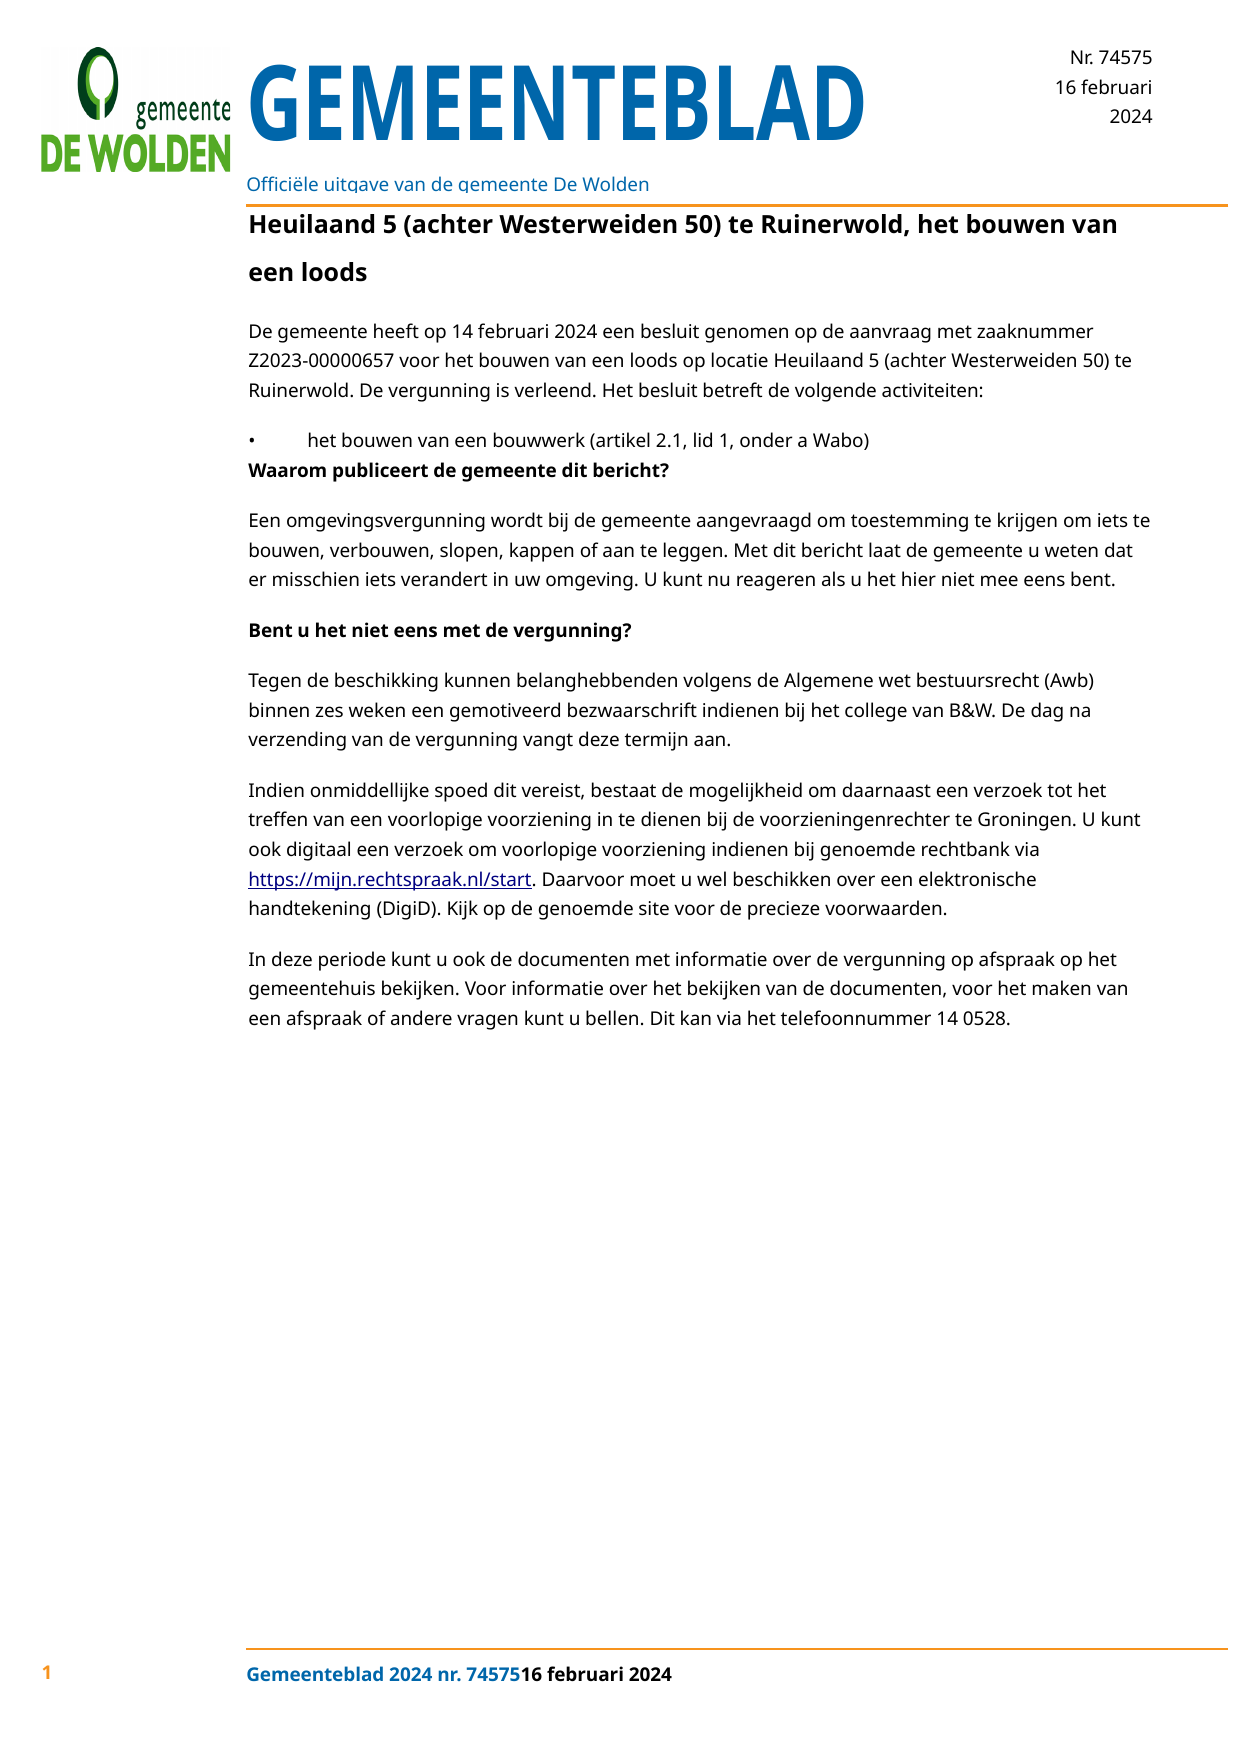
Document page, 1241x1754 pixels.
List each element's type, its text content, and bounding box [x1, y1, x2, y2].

picture [41, 47, 231, 172]
text Bent u het niet eens met de vergunning? [248, 617, 1152, 643]
text Heuilaand 5 (achter Westerweiden 50) te Ruinerwold, het bouwen van een loods [248, 207, 1152, 288]
text In deze periode kunt u ook de documenten met informatie over de vergunning op afspraak op het gemeentehuis bekijken. Voor informatie over het bekijken van de documenten, voor het maken van een afspraak of andere vragen kunt u bellen. Dit kan via het telefoonnummer 14 0528. [248, 946, 1152, 1031]
text Waarom publiceert de gemeente dit bericht? [248, 457, 1152, 483]
text Tegen de beschikking kunnen belanghebbenden volgens de Algemene wet bestuursrecht (Awb) binnen zes weken een gemotiveerd bezwaarschrift indienen bij het college van B&W. De dag na verzending van de vergunning vangt deze termijn aan. [248, 667, 1152, 752]
text Indien onmiddellijke spoed dit vereist, bestaat de mogelijkheid om daarnaast een verzoek tot het treffen van een voorlopige voorziening in te dienen bij de voorzieningenrechter te Groningen. U kunt ook digitaal een verzoek om voorlopige voorziening indienen bij genoemde rechtbank via https://mijn.rechtspraak.nl/start. Daarvoor moet u wel beschikken over een elektronische handtekening (DigiD). Kijk op de genoemde site voor de precieze voorwaarden. [248, 777, 1152, 921]
text Een omgevingsvergunning wordt bij de gemeente aangevraagd om toestemming te krijgen om iets te bouwen, verbouwen, slopen, kappen of aan te leggen. Met dit bericht laat de gemeente u weten dat er misschien iets verandert in uw omgeving. U kunt nu reageren als u het hier niet mee eens bent. [248, 507, 1152, 592]
list het bouwen van een bouwwerk (artikel 2.1, lid 1, onder a Wabo) [248, 427, 1152, 453]
text De gemeente heeft op 14 februari 2024 een besluit genomen op de aanvraag met zaaknummer Z2023-00000657 voor het bouwen van een loods op locatie Heuilaand 5 (achter Westerweiden 50) te Ruinerwold. De vergunning is verleend. Het besluit betreft de volgende activiteiten: [248, 318, 1152, 403]
